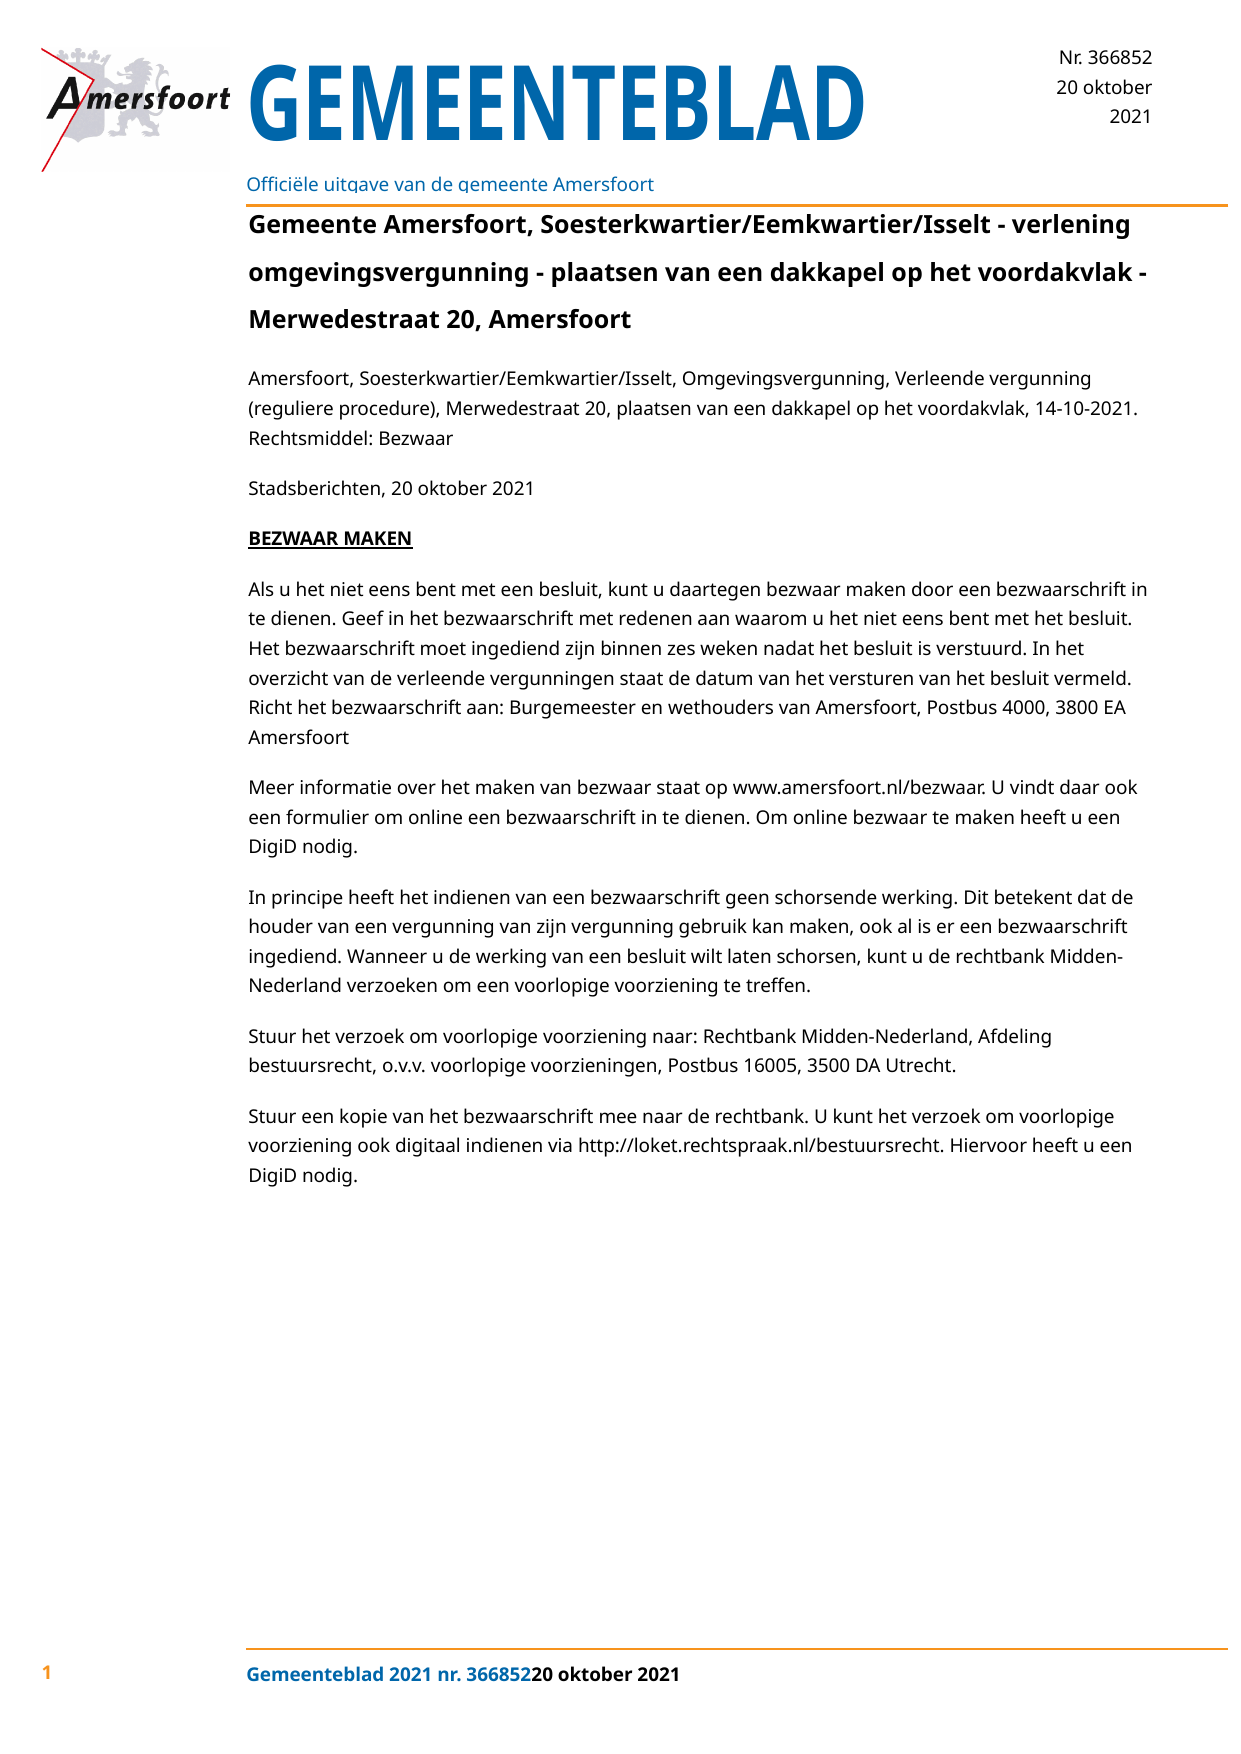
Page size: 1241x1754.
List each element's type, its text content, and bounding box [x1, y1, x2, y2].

picture [41, 47, 231, 172]
text Stadsberichten, 20 oktober 2021 [248, 475, 1152, 501]
text Stuur een kopie van het bezwaarschrift mee naar de rechtbank. U kunt het verzoek om voorlopige voorziening ook digitaal indienen via http://loket.rechtspraak.nl/bestuursrecht. Hiervoor heeft u een DigiD nodig. [248, 1103, 1152, 1188]
text In principe heeft het indienen van een bezwaarschrift geen schorsende werking. Dit betekent dat de houder van een vergunning van zijn vergunning gebruik kan maken, ook al is er een bezwaarschrift ingediend. Wanneer u de werking van een besluit wilt laten schorsen, kunt u de rechtbank Midden-Nederland verzoeken om een voorlopige voorziening te treffen. [248, 884, 1152, 998]
text Als u het niet eens bent met een besluit, kunt u daartegen bezwaar maken door een bezwaarschrift in te dienen. Geef in het bezwaarschrift met redenen aan waarom u het niet eens bent met het besluit. Het bezwaarschrift moet ingediend zijn binnen zes weken nadat het besluit is verstuurd. In het overzicht van de verleende vergunningen staat de datum van het versturen van het besluit vermeld. Richt het bezwaarschrift aan: Burgemeester en wethouders van Amersfoort, Postbus 4000, 3800 EA Amersfoort [248, 576, 1152, 749]
text Gemeente Amersfoort, Soesterkwartier/Eemkwartier/Isselt - verlening omgevingsvergunning - plaatsen van een dakkapel op het voordakvlak - Merwedestraat 20, Amersfoort [248, 207, 1152, 336]
text Amersfoort, Soesterkwartier/Eemkwartier/Isselt, Omgevingsvergunning, Verleende vergunning (reguliere procedure), Merwedestraat 20, plaatsen van een dakkapel op het voordakvlak, 14-10-2021. Rechtsmiddel: Bezwaar [248, 366, 1152, 450]
text BEZWAAR MAKEN [248, 526, 1152, 551]
text Stuur het verzoek om voorlopige voorziening naar: Rechtbank Midden-Nederland, Afdeling bestuursrecht, o.v.v. voorlopige voorzieningen, Postbus 16005, 3500 DA Utrecht. [248, 1023, 1152, 1078]
text Meer informatie over het maken van bezwaar staat op www.amersfoort.nl/bezwaar. U vindt daar ook een formulier om online een bezwaarschrift in te dienen. Om online bezwaar te maken heeft u een DigiD nodig. [248, 774, 1152, 859]
